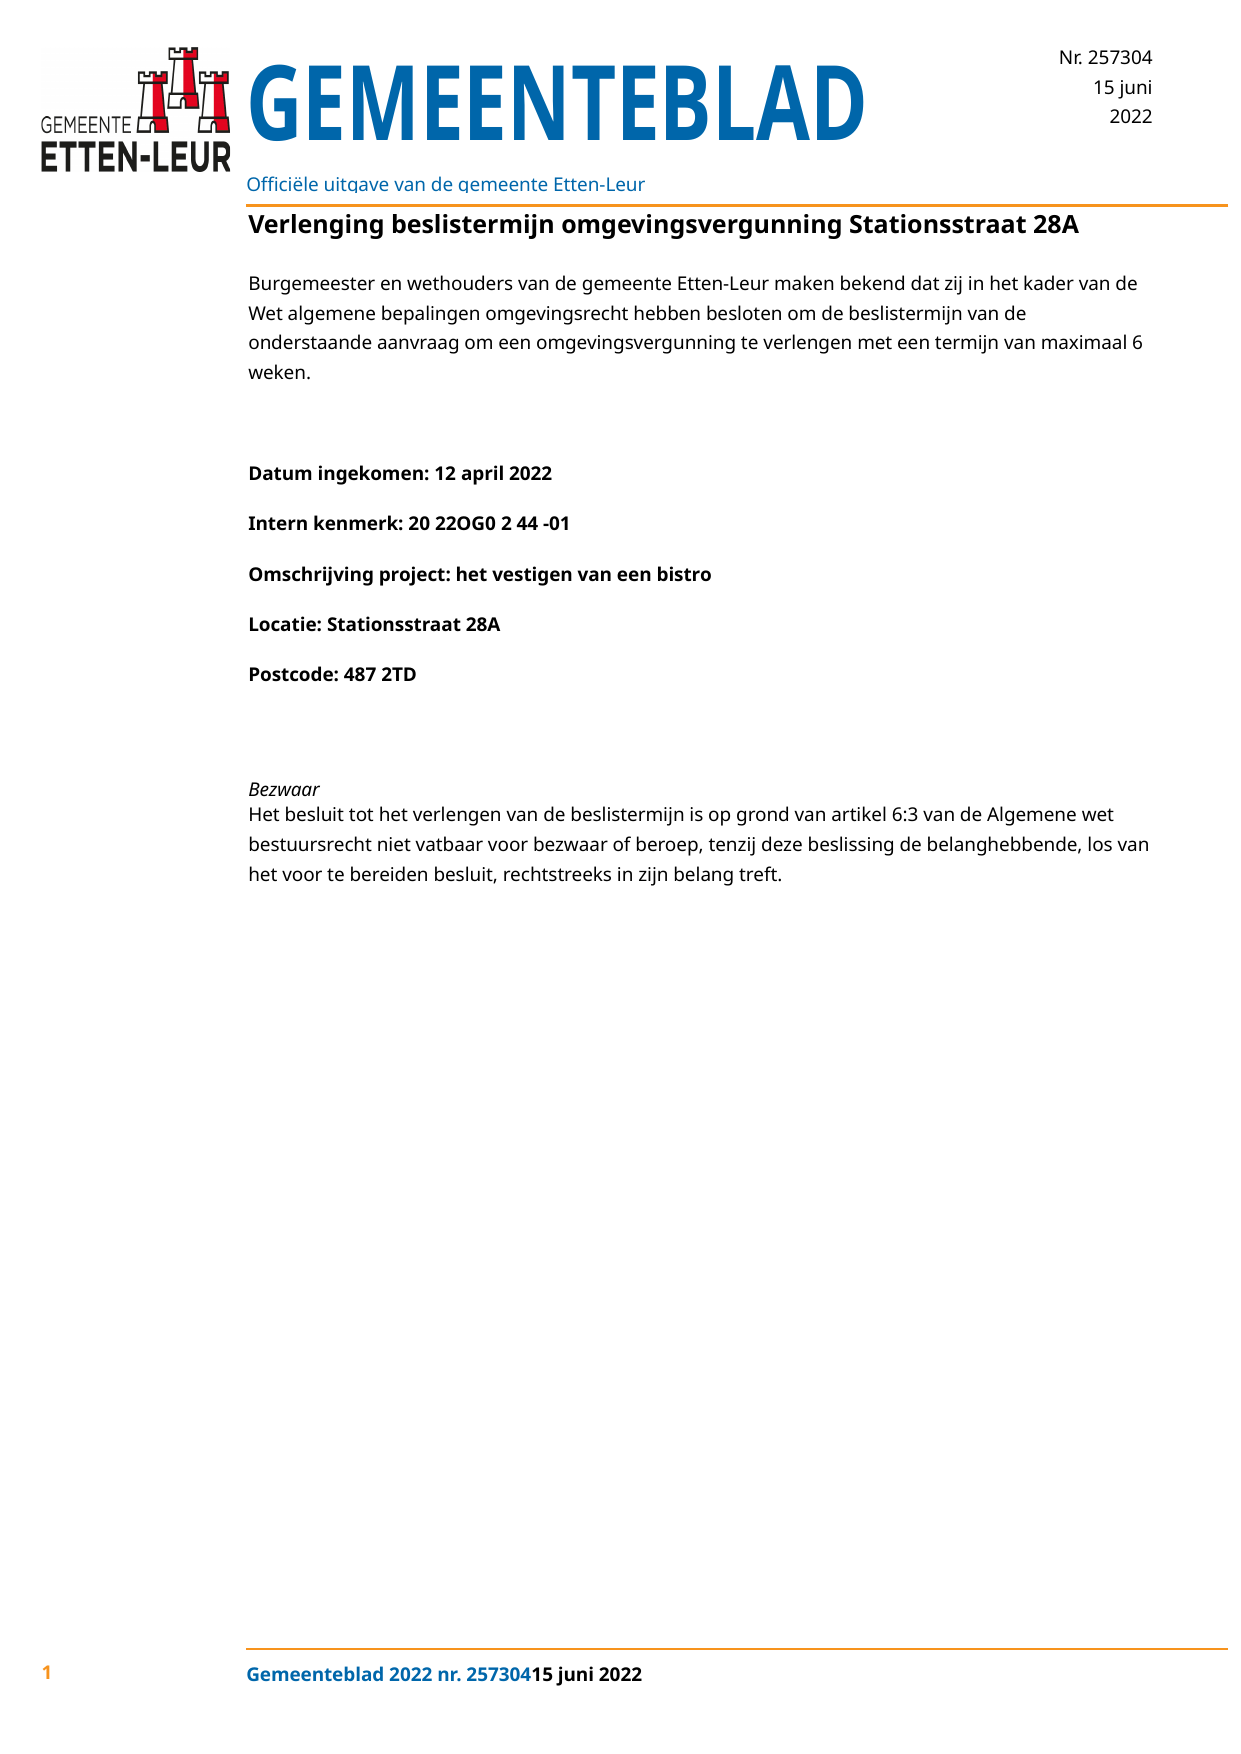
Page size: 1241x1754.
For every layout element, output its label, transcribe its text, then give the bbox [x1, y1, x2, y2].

text Het besluit tot het verlengen van de beslistermijn is op grond van artikel 6:3 van de Algemene wet bestuursrecht niet vatbaar voor bezwaar of beroep, tenzij deze beslissing de belanghebbende, los van het voor te bereiden besluit, rechtstreeks in zijn belang treft. [248, 802, 1152, 887]
text Datum ingekomen: 12 april 2022 [248, 460, 1152, 486]
text Omschrijving project: het vestigen van een bistro [248, 561, 1152, 586]
text Locatie: Stationsstraat 28A [248, 611, 1152, 637]
picture [41, 47, 231, 172]
text Burgemeester en wethouders van de gemeente Etten-Leur maken bekend dat zij in het kader van de Wet algemene bepalingen omgevingsrecht hebben besloten om de beslistermijn van de onderstaande aanvraag om een omgevingsvergunning te verlengen met een termijn van maximaal 6 weken. [248, 270, 1152, 385]
text Postcode: 487 2TD [248, 662, 1152, 687]
text Bezwaar [248, 776, 1152, 802]
text Intern kenmerk: 20 22OG0 2 44 -01 [248, 510, 1152, 536]
text Verlenging beslistermijn omgevingsvergunning Stationsstraat 28A [248, 207, 1152, 241]
